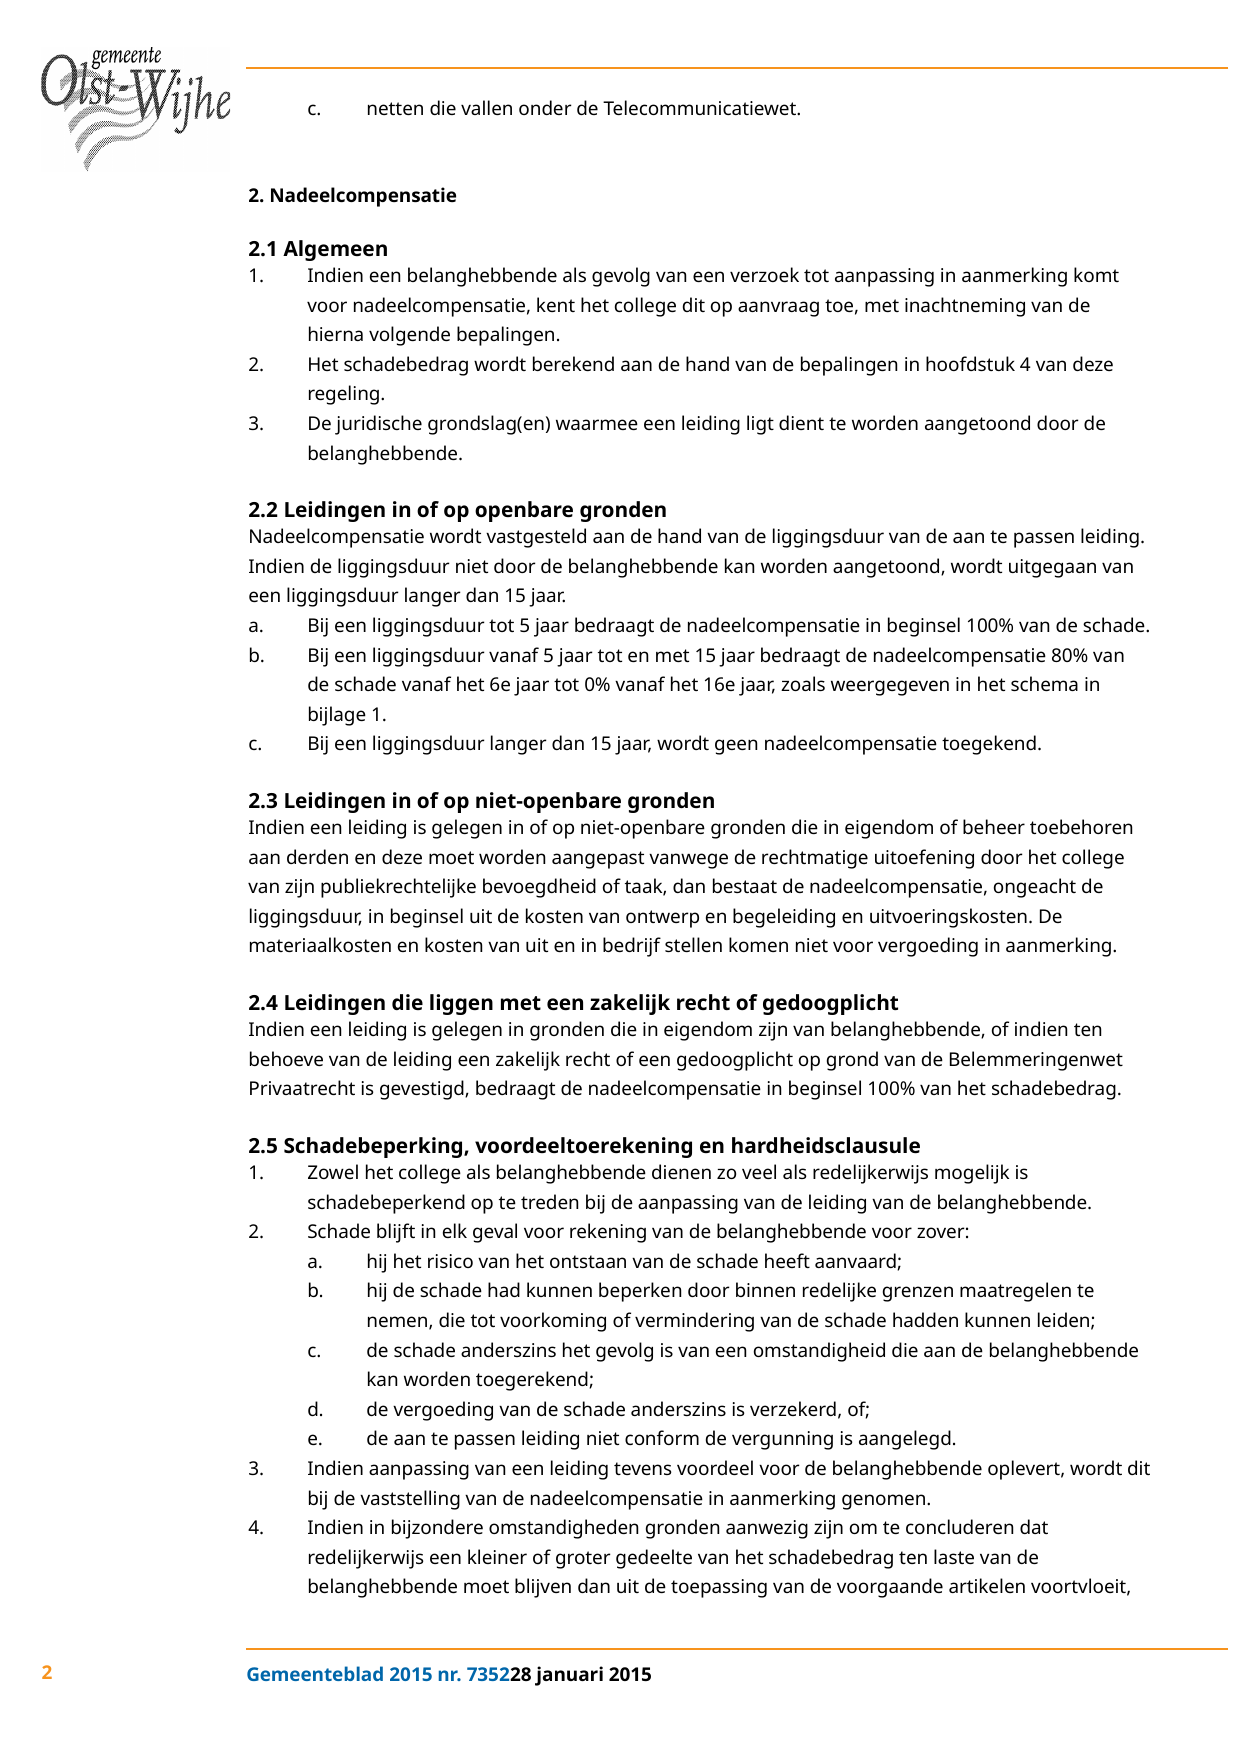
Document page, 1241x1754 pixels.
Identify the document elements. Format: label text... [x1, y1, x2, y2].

text 2.1 Algemeen [248, 234, 1152, 262]
list de aan te passen leiding niet conform de vergunning is aangelegd. [307, 1426, 1152, 1451]
list Indien aanpassing van een leiding tevens voordeel voor de belanghebbende oplevert, wordt dit bij de vaststelling van de nadeelcompensatie in aanmerking genomen. [248, 1455, 1152, 1511]
list Het schadebedrag wordt berekend aan de hand van de bepalingen in hoofdstuk 4 van deze regeling. [248, 351, 1152, 406]
list Bij een liggingsduur vanaf 5 jaar tot en met 15 jaar bedraagt de nadeelcompensatie 80% van de schade vanaf het 6e jaar tot 0% vanaf het 16e jaar, zoals weergegeven in het schema in bijlage 1. [248, 642, 1152, 727]
list Indien een belanghebbende als gevolg van een verzoek tot aanpassing in aanmerking komt voor nadeelcompensatie, kent het college dit op aanvraag toe, met inachtneming van de hierna volgende bepalingen. [248, 262, 1152, 347]
list netten die vallen onder de Telecommunicatiewet. [307, 95, 1152, 121]
list Indien in bijzondere omstandigheden gronden aanwezig zijn om te concluderen dat redelijkerwijs een kleiner of groter gedeelte van het schadebedrag ten laste van de belanghebbende moet blijven dan uit de toepassing van de voorgaande artikelen voortvloeit, [248, 1514, 1152, 1599]
list De juridische grondslag(en) waarmee een leiding ligt dient te worden aangetoond door de belanghebbende. [248, 410, 1152, 466]
text 2.5 Schadebeperking, voordeeltoerekening en hardheidsclausule [248, 1131, 1152, 1159]
list hij het risico van het ontstaan van de schade heeft aanvaard; [307, 1248, 1152, 1274]
list de vergoeding van de schade anderszins is verzekerd, of; [307, 1396, 1152, 1422]
text Indien een leiding is gelegen in gronden die in eigendom zijn van belanghebbende, of indien ten behoeve van de leiding een zakelijk recht of een gedoogplicht op grond van de Belemmeringenwet Privaatrecht is gevestigd, bedraagt de nadeelcompensatie in beginsel 100% van het schadebedrag. [248, 1016, 1152, 1101]
list hij de schade had kunnen beperken door binnen redelijke grenzen maatregelen te nemen, die tot voorkoming of vermindering van de schade hadden kunnen leiden; [307, 1278, 1152, 1333]
list Bij een liggingsduur tot 5 jaar bedraagt de nadeelcompensatie in beginsel 100% van de schade. [248, 612, 1152, 638]
text Nadeelcompensatie wordt vastgesteld aan de hand van de liggingsduur van de aan te passen leiding. Indien de liggingsduur niet door de belanghebbende kan worden aangetoond, wordt uitgegaan van een liggingsduur langer dan 15 jaar. [248, 523, 1152, 608]
list Bij een liggingsduur langer dan 15 jaar, wordt geen nadeelcompensatie toegekend. [248, 731, 1152, 756]
text 2.3 Leidingen in of op niet-openbare gronden [248, 786, 1152, 814]
list Zowel het college als belanghebbende dienen zo veel als redelijkerwijs mogelijk is schadebeperkend op te treden bij de aanpassing van de leiding van de belanghebbende. [248, 1159, 1152, 1215]
picture [41, 47, 231, 172]
text 2. Nadeelcompensatie [248, 180, 1152, 208]
text Indien een leiding is gelegen in of op niet-openbare gronden die in eigendom of beheer toebehoren aan derden en deze moet worden aangepast vanwege de rechtmatige uitoefening door het college van zijn publiekrechtelijke bevoegdheid of taak, dan bestaat de nadeelcompensatie, ongeacht de liggingsduur, in beginsel uit de kosten van ontwerp en begeleiding en uitvoeringskosten. De materiaalkosten en kosten van uit en in bedrijf stellen komen niet voor vergoeding in aanmerking. [248, 814, 1152, 958]
text 2.4 Leidingen die liggen met een zakelijk recht of gedoogplicht [248, 988, 1152, 1016]
list de schade anderszins het gevolg is van een omstandigheid die aan de belanghebbende kan worden toegerekend; [307, 1337, 1152, 1392]
list Schade blijft in elk geval voor rekening van de belanghebbende voor zover: [248, 1218, 1152, 1244]
text 2.2 Leidingen in of op openbare gronden [248, 495, 1152, 523]
